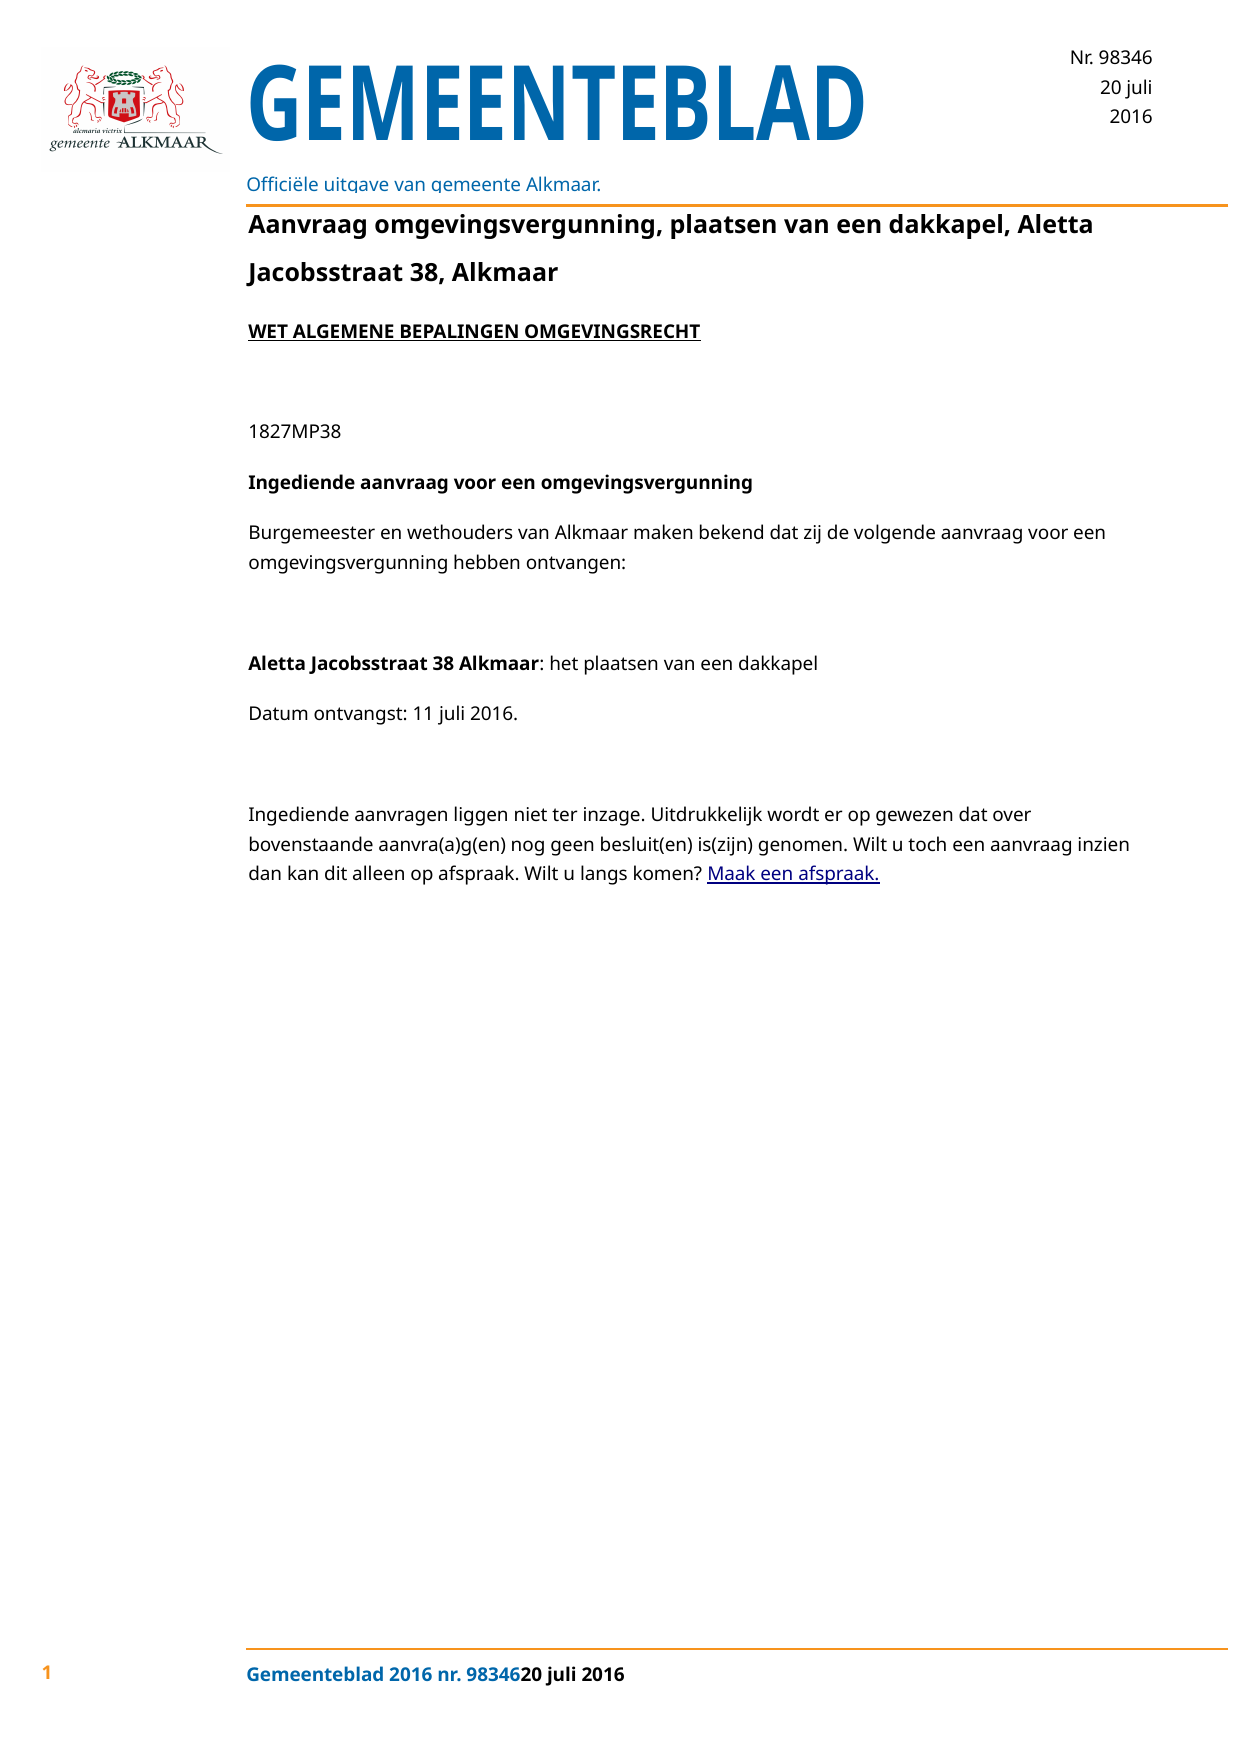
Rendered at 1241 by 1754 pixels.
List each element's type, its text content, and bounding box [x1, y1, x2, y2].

text Ingediende aanvragen liggen niet ter inzage. Uitdrukkelijk wordt er op gewezen dat over bovenstaande aanvra(a)g(en) nog geen besluit(en) is(zijn) genomen. Wilt u toch een aanvraag inzien dan kan dit alleen op afspraak. Wilt u langs komen? Maak een afspraak. [248, 801, 1152, 886]
text Aanvraag omgevingsvergunning, plaatsen van een dakkapel, Aletta Jacobsstraat 38, Alkmaar [248, 207, 1152, 288]
text 1827MP38 [248, 419, 1152, 444]
text Datum ontvangst: 11 juli 2016. [248, 700, 1152, 726]
text Burgemeester en wethouders van Alkmaar maken bekend dat zij de volgende aanvraag voor een omgevingsvergunning hebben ontvangen: [248, 519, 1152, 575]
text Aletta Jacobsstraat 38 Alkmaar: het plaatsen van een dakkapel [248, 650, 1152, 676]
text Ingediende aanvraag voor een omgevingsvergunning [248, 469, 1152, 495]
text WET ALGEMENE BEPALINGEN OMGEVINGSRECHT [248, 318, 1152, 344]
picture [41, 47, 231, 172]
